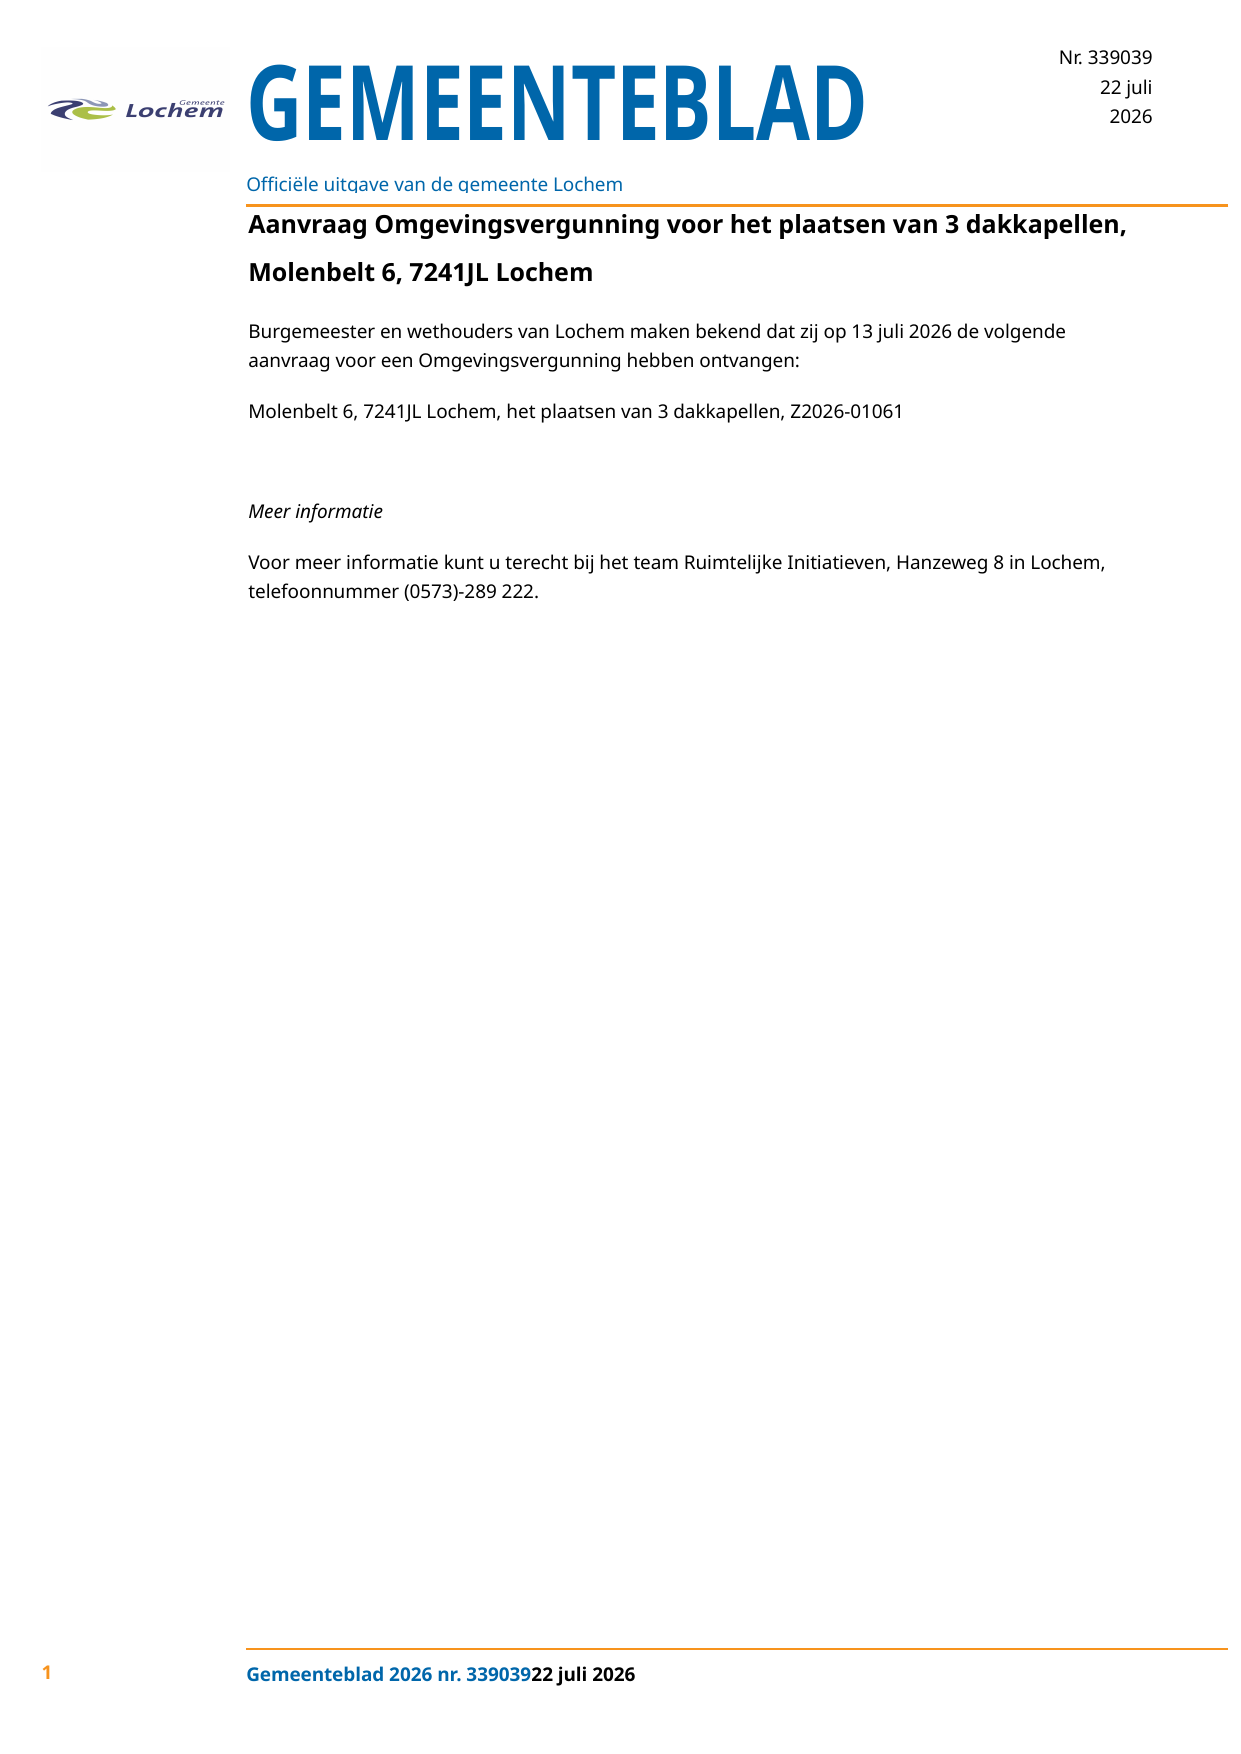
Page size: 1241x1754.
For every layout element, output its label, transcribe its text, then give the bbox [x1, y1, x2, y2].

text Voor meer informatie kunt u terecht bij het team Ruimtelijke Initiatieven, Hanzeweg 8 in Lochem, telefoonnummer (0573)-289 222. [248, 549, 1152, 604]
picture [41, 47, 231, 172]
text Aanvraag Omgevingsvergunning voor het plaatsen van 3 dakkapellen, Molenbelt 6, 7241JL Lochem [248, 207, 1152, 288]
text Meer informatie [248, 499, 1152, 524]
text Molenbelt 6, 7241JL Lochem, het plaatsen van 3 dakkapellen, Z2026-01061 [248, 398, 1152, 424]
text Burgemeester en wethouders van Lochem maken bekend dat zij op 13 juli 2026 de volgende aanvraag voor een Omgevingsvergunning hebben ontvangen: [248, 318, 1152, 373]
